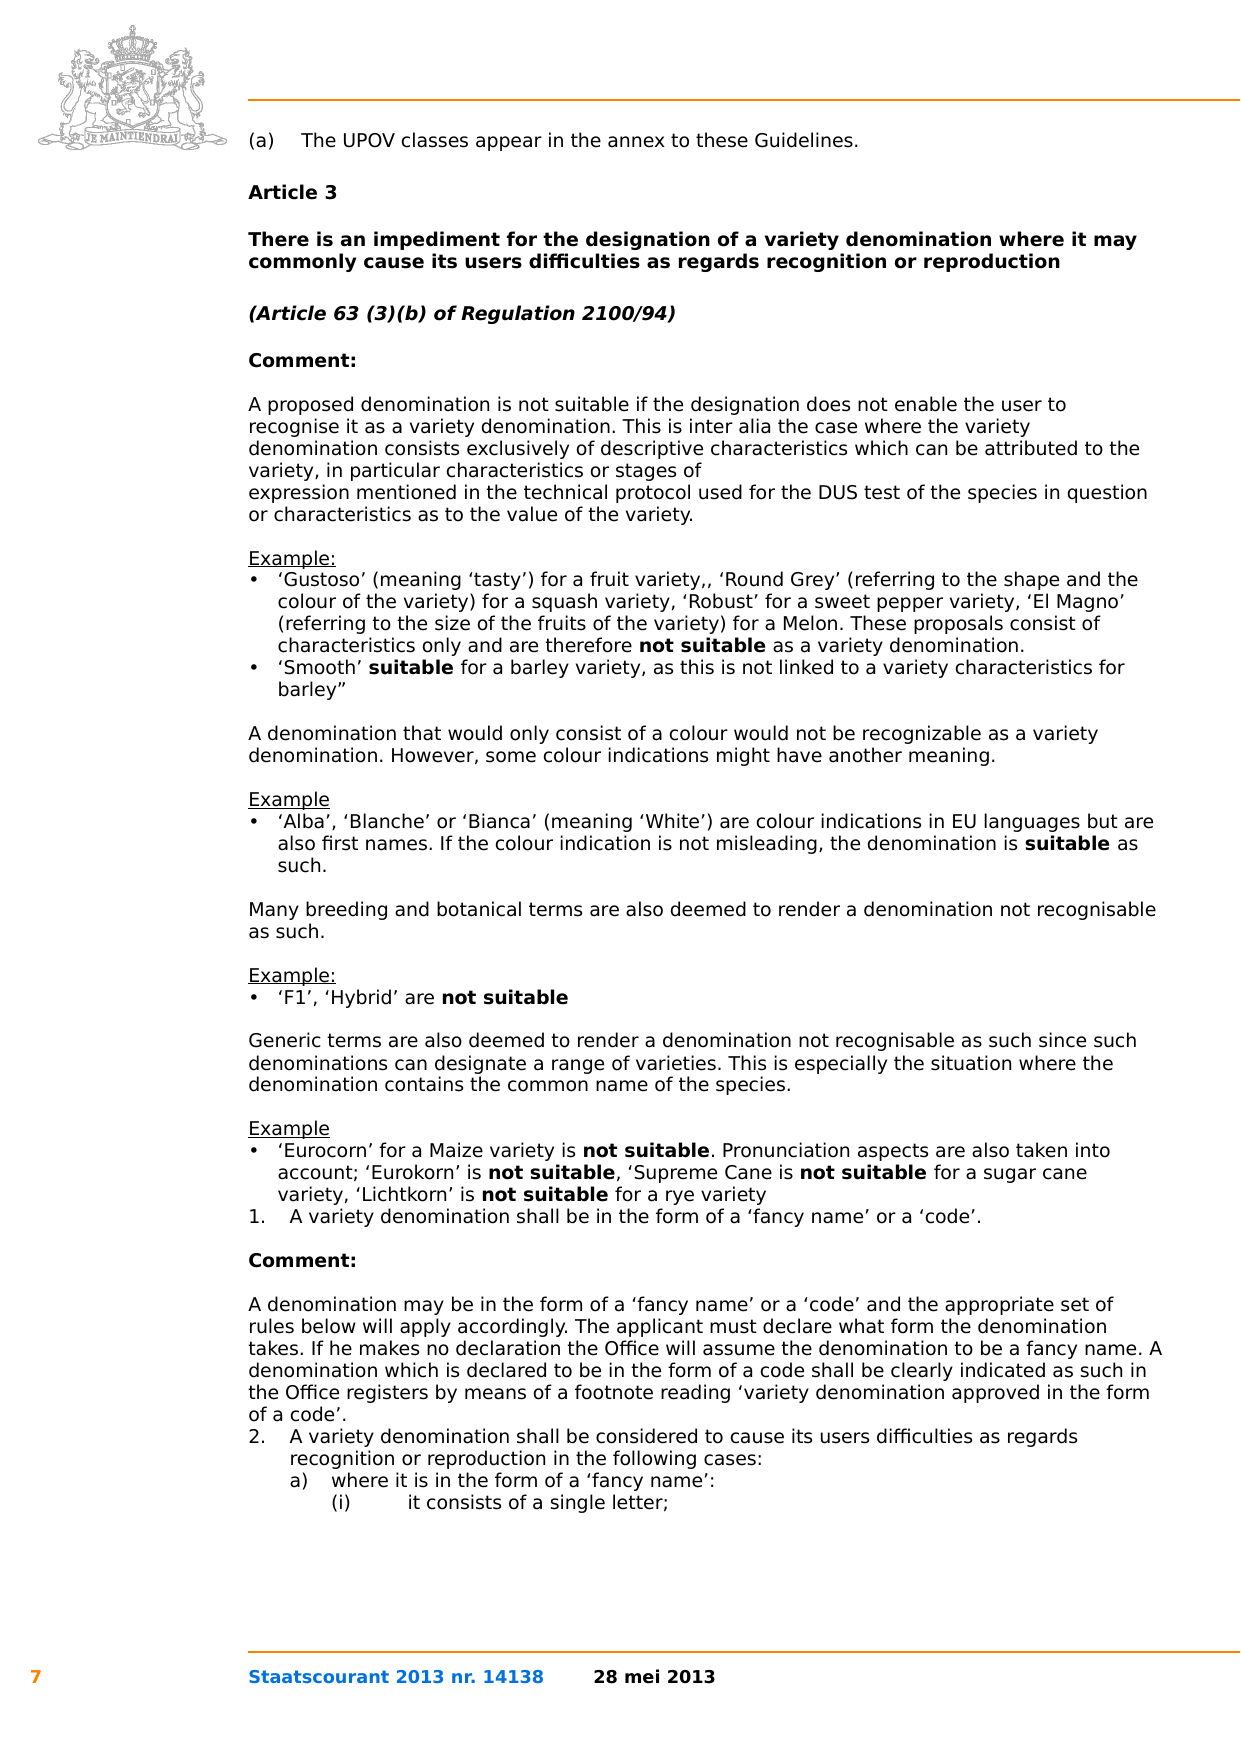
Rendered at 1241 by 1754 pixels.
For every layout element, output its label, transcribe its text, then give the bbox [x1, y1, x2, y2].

subtitle Comment: [248, 350, 1163, 372]
picture [38, 25, 227, 150]
text • ‘Smooth’ suitable for a barley variety, as this is not linked to a variety characteristics for barley” [248, 657, 1163, 701]
text expression mentioned in the technical protocol used for the DUS test of the species in question or characteristics as to the value of the variety. [248, 482, 1163, 526]
subtitle Comment: [248, 1250, 1163, 1272]
text Generic terms are also deemed to render a denomination not recognisable as such since such denominations can designate a range of varieties. This is especially the situation where the denomination contains the common name of the species. [248, 1030, 1163, 1096]
text • ‘Eurocorn’ for a Maize variety is not suitable. Pronunciation aspects are also taken into account; ‘Eurokorn’ is not suitable, ‘Supreme Cane is not suitable for a sugar cane variety, ‘Lichtkorn’ is not suitable for a rye variety [248, 1140, 1163, 1206]
text (a) The UPOV classes appear in the annex to these Guidelines. [248, 130, 1163, 152]
text Many breeding and botanical terms are also deemed to render a denomination not recognisable as such. [248, 899, 1163, 943]
subtitle Example [248, 789, 1163, 811]
subtitle Article 3 [248, 182, 1163, 204]
text A denomination that would only consist of a colour would not be recognizable as a variety denomination. However, some colour indications might have another meaning. [248, 723, 1163, 767]
text There is an impediment for the designation of a variety denomination where it may commonly cause its users difficulties as regards recognition or reproduction [248, 229, 1163, 273]
subtitle Example [248, 1118, 1163, 1140]
text • ‘F1’, ‘Hybrid’ are not suitable [248, 987, 1163, 1008]
subtitle (Article 63 (3)(b) of Regulation 2100/94) [248, 303, 1163, 325]
subtitle Example: [248, 547, 1163, 569]
text A proposed denomination is not suitable if the designation does not enable the user to recognise it as a variety denomination. This is inter alia the case where the variety denomination consists exclusively of descriptive characteristics which can be attributed to the variety, in particular characteristics or stages of [248, 394, 1163, 482]
text 2. A variety denomination shall be considered to cause its users difficulties as regards recognition or reproduction in the following cases: [248, 1426, 1163, 1470]
text A denomination may be in the form of a ‘fancy name’ or a ‘code’ and the appropriate set of rules below will apply accordingly. The applicant must declare what form the denomination takes. If he makes no declaration the Office will assume the denomination to be a fancy name. A denomination which is declared to be in the form of a code shall be clearly indicated as such in the Office registers by means of a footnote reading ‘variety denomination approved in the form of a code’. [248, 1294, 1163, 1426]
text a) where it is in the form of a ‘fancy name’: [289, 1470, 1163, 1492]
subtitle Example: [248, 964, 1163, 987]
text 1. A variety denomination shall be in the form of a ‘fancy name’ or a ‘code’. [248, 1206, 1163, 1228]
text (i) it consists of a single letter; [331, 1492, 1163, 1514]
text • ‘Alba’, ‘Blanche’ or ‘Bianca’ (meaning ‘White’) are colour indications in EU languages but are also first names. If the colour indication is not misleading, the denomination is suitable as such. [248, 811, 1163, 877]
text • ‘Gustoso’ (meaning ‘tasty’) for a fruit variety,, ‘Round Grey’ (referring to the shape and the colour of the variety) for a squash variety, ‘Robust’ for a sweet pepper variety, ‘El Magno’ (referring to the size of the fruits of the variety) for a Melon. These proposals consist of characteristics only and are therefore not suitable as a variety denomination. [248, 569, 1163, 657]
